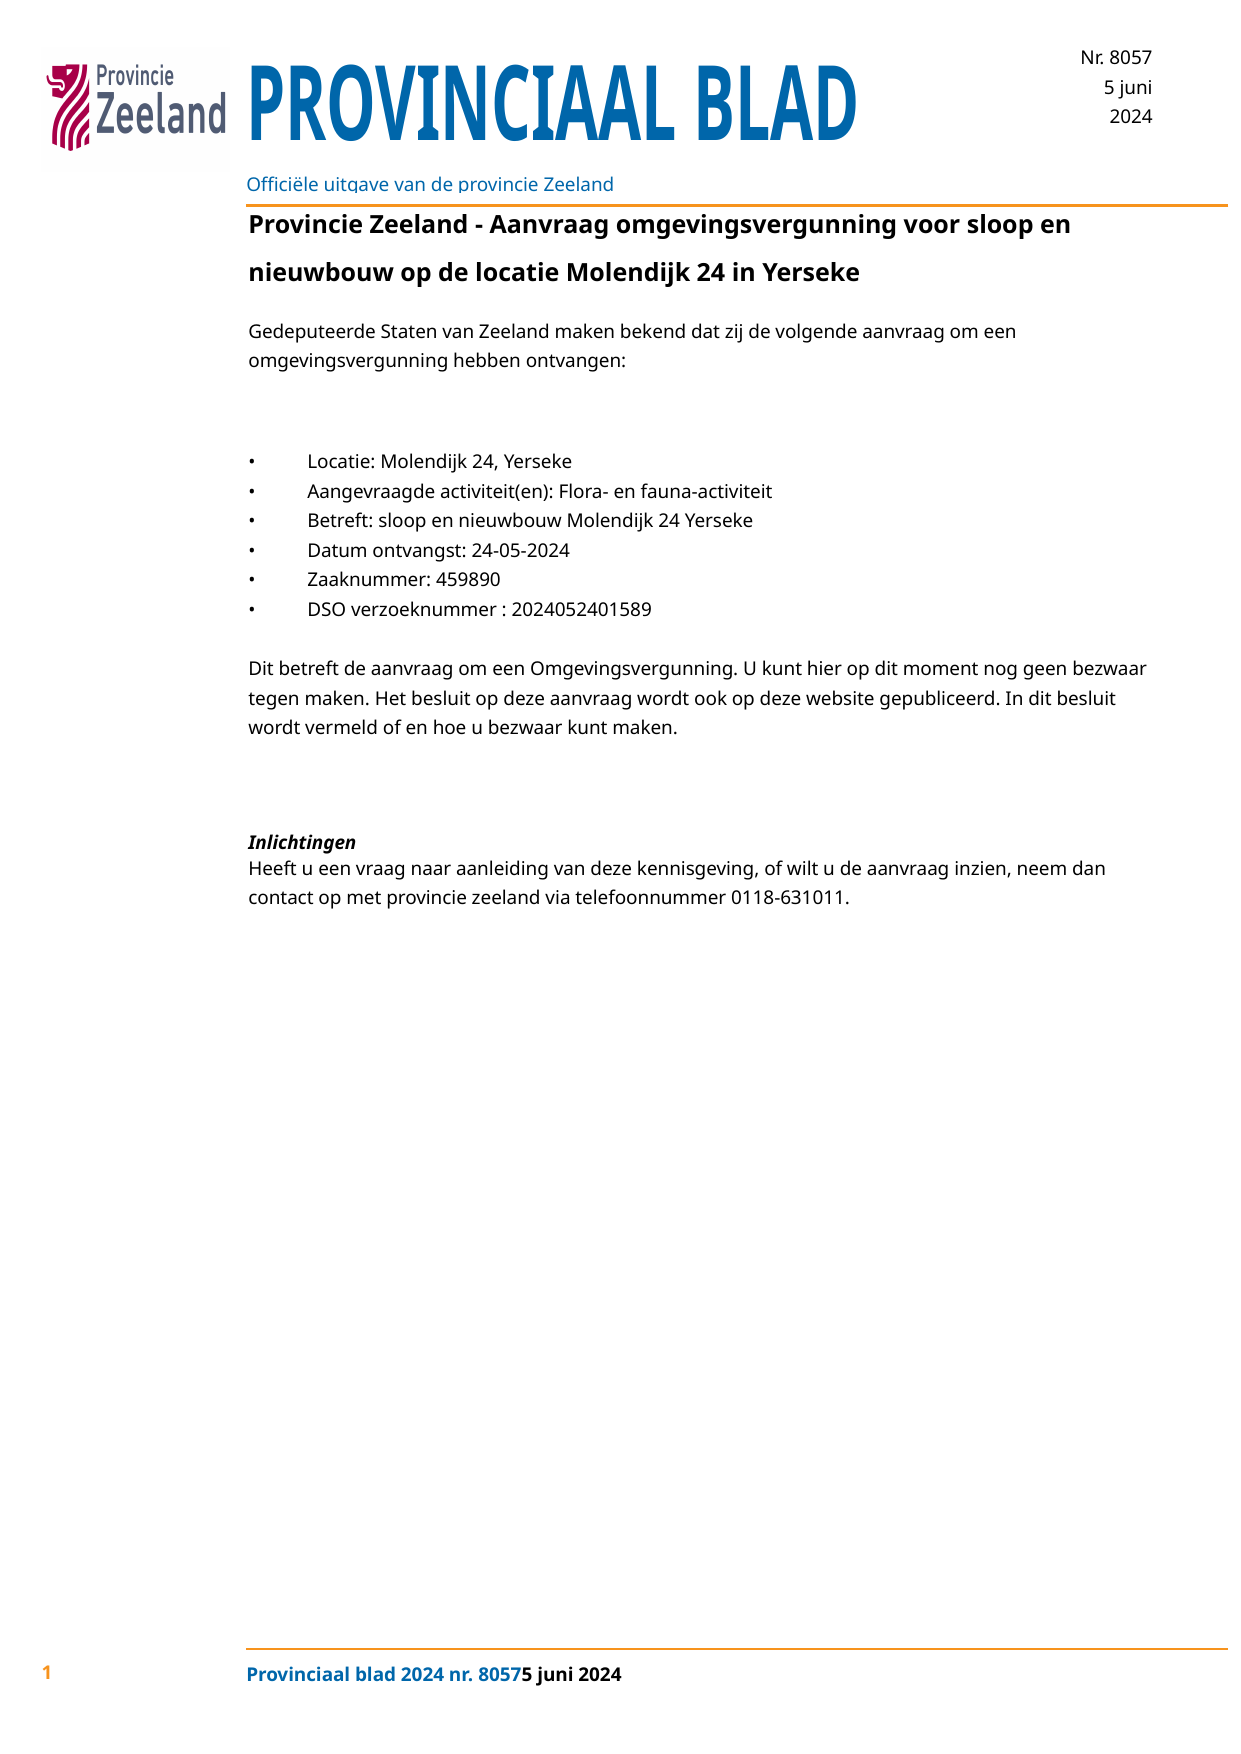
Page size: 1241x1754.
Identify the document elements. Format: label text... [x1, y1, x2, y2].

text Dit betreft de aanvraag om een Omgevingsvergunning. U kunt hier op dit moment nog geen bezwaar tegen maken. Het besluit op deze aanvraag wordt ook op deze website gepubliceerd. In dit besluit wordt vermeld of en hoe u bezwaar kunt maken. [248, 655, 1152, 740]
list Datum ontvangst: 24-05-2024 [248, 537, 1152, 563]
list DSO verzoeknummer : 2024052401589 [248, 596, 1152, 622]
list Betreft: sloop en nieuwbouw Molendijk 24 Yerseke [248, 507, 1152, 533]
text Inlichtingen [248, 829, 1152, 855]
text Provincie Zeeland - Aanvraag omgevingsvergunning voor sloop en nieuwbouw op de locatie Molendijk 24 in Yerseke [248, 207, 1152, 288]
list Zaaknummer: 459890 [248, 567, 1152, 592]
list Locatie: Molendijk 24, Yerseke [248, 448, 1152, 474]
text Gedeputeerde Staten van Zeeland maken bekend dat zij de volgende aanvraag om een omgevingsvergunning hebben ontvangen: [248, 318, 1152, 373]
picture [41, 47, 231, 172]
text Heeft u een vraag naar aanleiding van deze kennisgeving, of wilt u de aanvraag inzien, neem dan contact op met provincie zeeland via telefoonnummer 0118-631011. [248, 855, 1152, 910]
list Aangevraagde activiteit(en): Flora- en fauna-activiteit [248, 478, 1152, 504]
